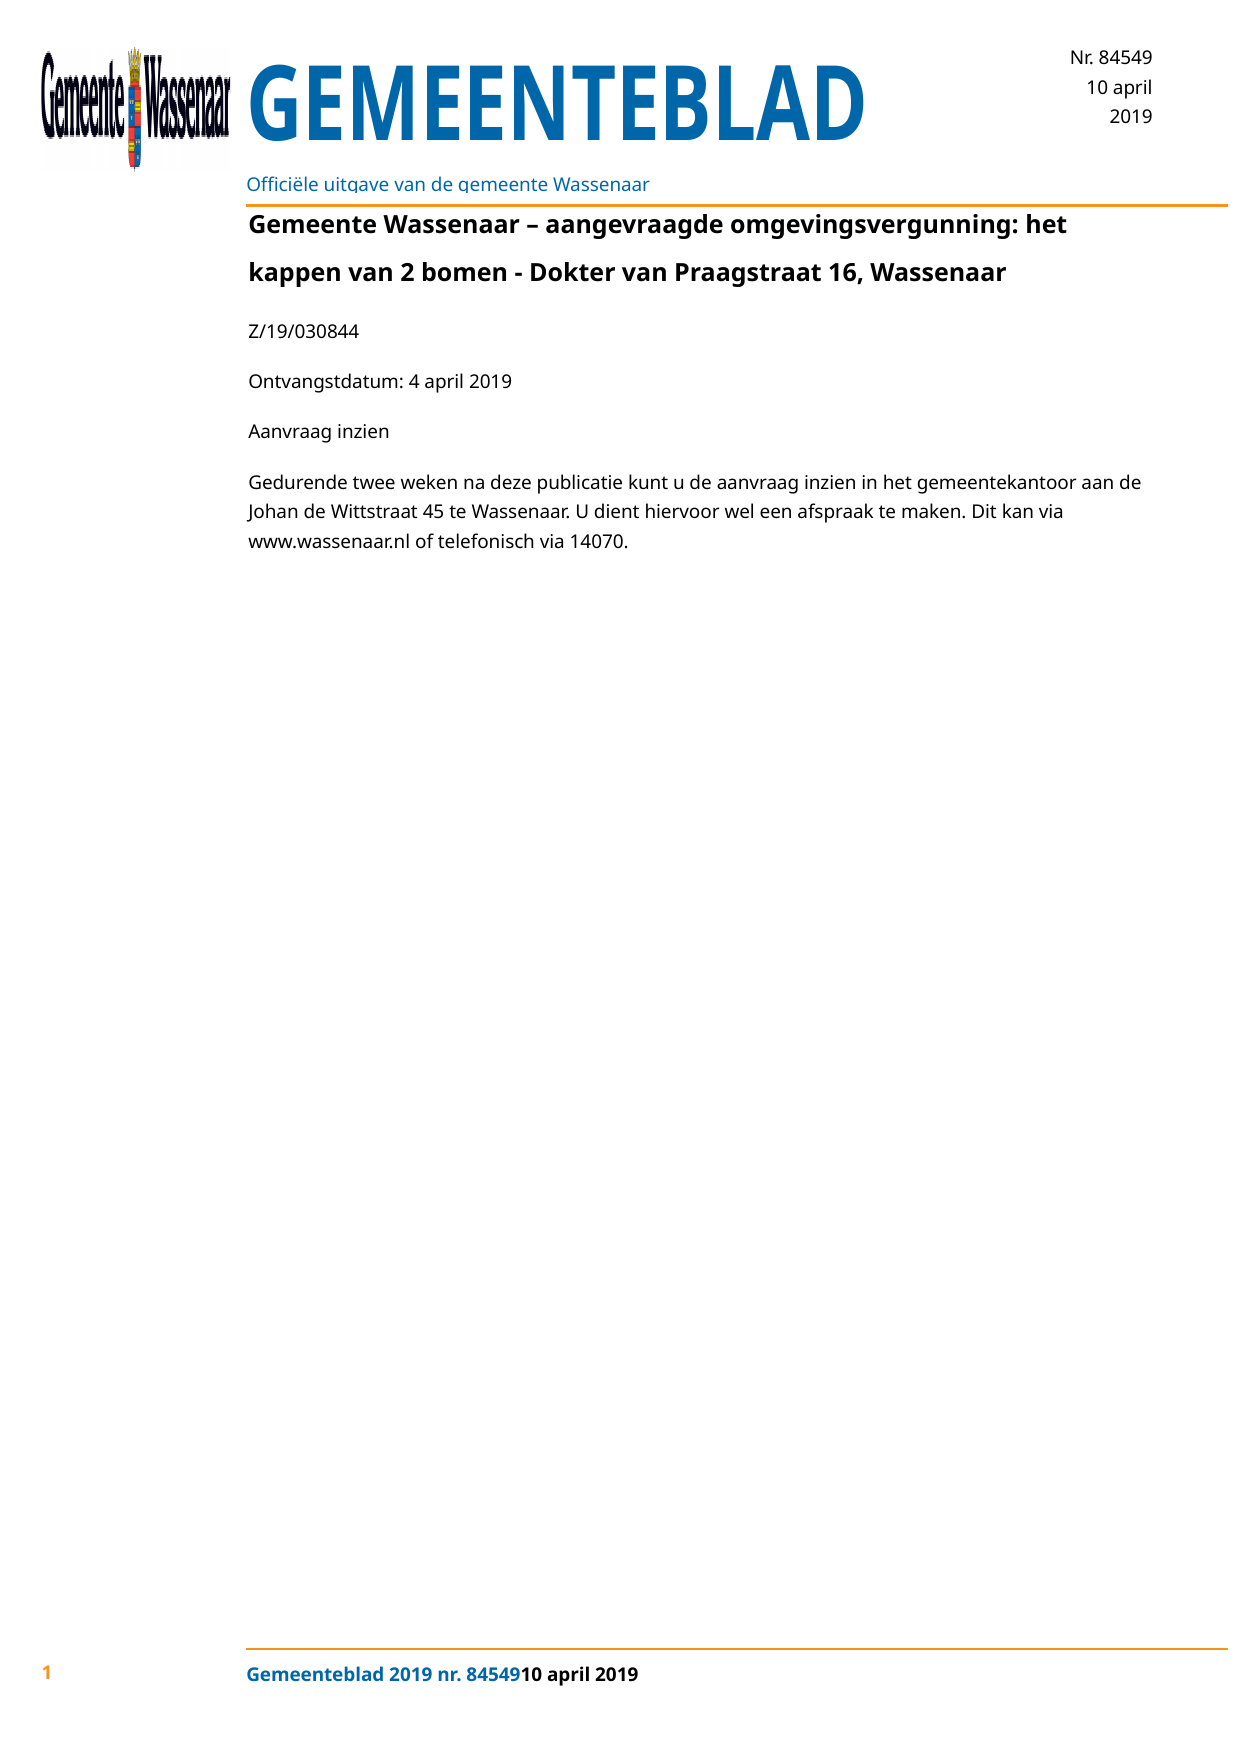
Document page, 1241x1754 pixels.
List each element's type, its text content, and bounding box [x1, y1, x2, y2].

text Z/19/030844 [248, 318, 1152, 344]
text Ontvangstdatum: 4 april 2019 [248, 368, 1152, 394]
text Gemeente Wassenaar – aangevraagde omgevingsvergunning: het kappen van 2 bomen - Dokter van Praagstraat 16, Wassenaar [248, 207, 1152, 288]
picture [41, 47, 231, 172]
text Aanvraag inzien [248, 419, 1152, 444]
text Gedurende twee weken na deze publicatie kunt u de aanvraag inzien in het gemeentekantoor aan de Johan de Wittstraat 45 te Wassenaar. U dient hiervoor wel een afspraak te maken. Dit kan via www.wassenaar.nl of telefonisch via 14070. [248, 469, 1152, 554]
